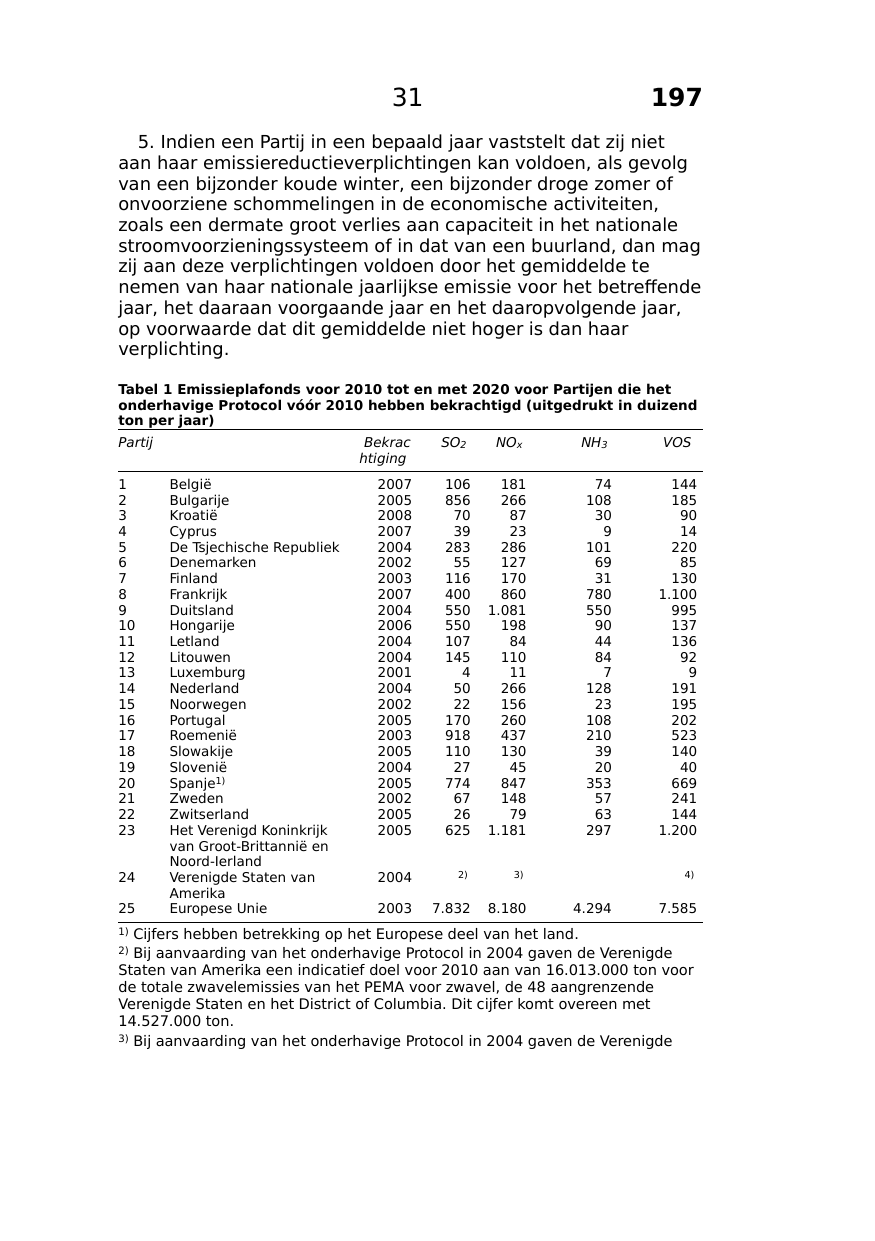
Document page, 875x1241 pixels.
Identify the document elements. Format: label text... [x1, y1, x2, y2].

table_cell Europese Unie [163, 901, 350, 922]
table_cell [532, 870, 617, 901]
table_cell 1.081 [476, 603, 532, 618]
table_cell 110 [418, 744, 476, 760]
table_cell 30 [532, 508, 617, 524]
table_cell 25 [118, 901, 163, 922]
table_cell 70 [418, 508, 476, 524]
table_cell 856 [418, 492, 476, 508]
table_cell 260 [476, 713, 532, 728]
table_cell 55 [418, 555, 476, 571]
table_cell 353 [532, 775, 617, 791]
table_cell 140 [618, 744, 703, 760]
table_cell Cyprus [163, 524, 350, 539]
table_cell 5 [118, 540, 163, 555]
table_cell 87 [476, 508, 532, 524]
table_cell 202 [618, 713, 703, 728]
table_cell 400 [418, 587, 476, 602]
table_cell 2008 [350, 508, 418, 524]
table_cell 92 [618, 650, 703, 665]
table_cell Spanje1) [163, 775, 350, 791]
table_cell 144 [618, 472, 703, 492]
table_cell 50 [418, 681, 476, 697]
table_cell 39 [418, 524, 476, 539]
table_cell Bekrachtiging [350, 430, 418, 471]
table_cell 669 [618, 775, 703, 791]
table_cell 20 [532, 760, 617, 775]
table_cell 3) [476, 870, 532, 901]
table_cell 9 [532, 524, 617, 539]
table_cell 220 [618, 540, 703, 555]
table_cell De Tsjechische Republiek [163, 540, 350, 555]
table_cell 127 [476, 555, 532, 571]
table_cell 2005 [350, 807, 418, 823]
table_cell 4 [118, 524, 163, 539]
table_cell 2005 [350, 713, 418, 728]
table_cell 2004 [350, 870, 418, 901]
table_cell 2003 [350, 728, 418, 744]
table_cell Roemenië [163, 728, 350, 744]
table_cell 2005 [350, 823, 418, 870]
table_cell 44 [532, 634, 617, 649]
table_cell 1.100 [618, 587, 703, 602]
table_cell 45 [476, 760, 532, 775]
table_cell 780 [532, 587, 617, 602]
table_cell 145 [418, 650, 476, 665]
table_cell 130 [618, 571, 703, 587]
table_cell Bulgarije [163, 492, 350, 508]
table_cell 847 [476, 775, 532, 791]
table_cell 23 [532, 697, 617, 712]
table_cell 26 [418, 807, 476, 823]
table_cell 181 [476, 472, 532, 492]
table_cell 27 [418, 760, 476, 775]
table_cell 4.294 [532, 901, 617, 922]
table_cell 11 [118, 634, 163, 649]
table_cell 39 [532, 744, 617, 760]
table_cell 2004 [350, 760, 418, 775]
table_cell SO2 [418, 430, 476, 471]
table_cell 21 [118, 791, 163, 807]
table_cell 860 [476, 587, 532, 602]
table_cell Portugal [163, 713, 350, 728]
table_cell 1.181 [476, 823, 532, 870]
table_cell Letland [163, 634, 350, 649]
table_cell Zweden [163, 791, 350, 807]
table_cell 2004 [350, 540, 418, 555]
table_cell NH3 [532, 430, 617, 471]
table_cell 2 [118, 492, 163, 508]
table_cell 1 [118, 472, 163, 492]
table_cell 69 [532, 555, 617, 571]
table_cell 2005 [350, 775, 418, 791]
table_cell 13 [118, 665, 163, 681]
table_cell 7.832 [418, 901, 476, 922]
table_cell 17 [118, 728, 163, 744]
table_cell 57 [532, 791, 617, 807]
table_cell 18 [118, 744, 163, 760]
table_cell 774 [418, 775, 476, 791]
table_cell 170 [476, 571, 532, 587]
table_cell 79 [476, 807, 532, 823]
table_cell 85 [618, 555, 703, 571]
table_cell Hongarije [163, 618, 350, 634]
table_cell Frankrijk [163, 587, 350, 602]
table_cell 2001 [350, 665, 418, 681]
table_cell 136 [618, 634, 703, 649]
table_cell 107 [418, 634, 476, 649]
table_cell 67 [418, 791, 476, 807]
table_cell Kroatië [163, 508, 350, 524]
table_cell VOS [618, 430, 703, 471]
table_cell 2) [418, 870, 476, 901]
table_cell 550 [418, 618, 476, 634]
table_cell 23 [118, 823, 163, 870]
table_cell 23 [476, 524, 532, 539]
table_cell 2007 [350, 587, 418, 602]
table_cell 8 [118, 587, 163, 602]
table_cell 90 [532, 618, 617, 634]
table_cell 2003 [350, 901, 418, 922]
table_cell 4) [618, 870, 703, 901]
table_cell 40 [618, 760, 703, 775]
table_cell 2002 [350, 555, 418, 571]
table_cell NOx [476, 430, 532, 471]
table_cell 31 [532, 571, 617, 587]
table_cell 20 [118, 775, 163, 791]
table_cell Slovenië [163, 760, 350, 775]
table_cell Denemarken [163, 555, 350, 571]
table_cell Het Verenigd Koninkrijk van Groot-Brittannië en Noord-Ierland [163, 823, 350, 870]
table_cell 128 [532, 681, 617, 697]
table_cell 14 [618, 524, 703, 539]
table_cell Duitsland [163, 603, 350, 618]
table_cell 2004 [350, 681, 418, 697]
table_cell Slowakije [163, 744, 350, 760]
table_cell 198 [476, 618, 532, 634]
table_cell 2006 [350, 618, 418, 634]
table_cell 106 [418, 472, 476, 492]
table_cell 2004 [350, 650, 418, 665]
table_cell 286 [476, 540, 532, 555]
table_cell 1.200 [618, 823, 703, 870]
table_cell 8.180 [476, 901, 532, 922]
table_cell 19 [118, 760, 163, 775]
table_cell 15 [118, 697, 163, 712]
table_cell 266 [476, 681, 532, 697]
table_cell 2002 [350, 697, 418, 712]
table_cell 24 [118, 870, 163, 901]
table_cell Noorwegen [163, 697, 350, 712]
table_cell 130 [476, 744, 532, 760]
table_cell 241 [618, 791, 703, 807]
table_cell 156 [476, 697, 532, 712]
table_cell 2007 [350, 524, 418, 539]
table_cell 84 [476, 634, 532, 649]
table_cell 550 [532, 603, 617, 618]
table_cell 74 [532, 472, 617, 492]
table_cell 7.585 [618, 901, 703, 922]
table_cell Partij [118, 430, 350, 471]
table_cell 195 [618, 697, 703, 712]
table_cell 625 [418, 823, 476, 870]
table_cell 2003 [350, 571, 418, 587]
table_header Tabel 1 Emissieplafonds voor 2010 tot en met 2020 voor Partijen die het onderhavige Protocol vóór 2010 hebben bekrachtigd (uitgedrukt in duizend ton per jaar) [118, 382, 703, 429]
table_cell Verenigde Staten van Amerika [163, 870, 350, 901]
table_cell 6 [118, 555, 163, 571]
table_cell Litouwen [163, 650, 350, 665]
table_cell 10 [118, 618, 163, 634]
table_cell 297 [532, 823, 617, 870]
table_cell 2002 [350, 791, 418, 807]
table_cell 185 [618, 492, 703, 508]
table_cell 1) Cijfers hebben betrekking op het Europese deel van het land. 2) Bij aanvaarding van het onderhavige Protocol in 2004 gaven de Verenigde Staten van Amerika een indicatief doel voor 2010 aan van 16.013.000 ton voor de totale zwavelemissies van het PEMA voor zwavel, de 48 aangrenzende Verenigde Staten en het District of Columbia. Dit cijfer komt overeen met 14.527.000 ton. 3) Bij aanvaarding van het onderhavige Protocol in 2004 gaven de Verenigde [118, 923, 703, 1049]
table_cell 3 [118, 508, 163, 524]
table_cell 2005 [350, 492, 418, 508]
table_cell 11 [476, 665, 532, 681]
table_cell 144 [618, 807, 703, 823]
table_cell 2004 [350, 634, 418, 649]
table_cell Zwitserland [163, 807, 350, 823]
table_cell 210 [532, 728, 617, 744]
table_cell 2005 [350, 744, 418, 760]
table_cell Luxemburg [163, 665, 350, 681]
table_cell 148 [476, 791, 532, 807]
table_cell 101 [532, 540, 617, 555]
table_cell 14 [118, 681, 163, 697]
table_cell 4 [418, 665, 476, 681]
table_cell 2007 [350, 472, 418, 492]
table_cell 12 [118, 650, 163, 665]
table_cell 22 [118, 807, 163, 823]
table_cell 170 [418, 713, 476, 728]
table_cell 137 [618, 618, 703, 634]
table_cell 108 [532, 492, 617, 508]
table_cell 16 [118, 713, 163, 728]
table_cell Nederland [163, 681, 350, 697]
table_cell 116 [418, 571, 476, 587]
table_cell België [163, 472, 350, 492]
table_cell 90 [618, 508, 703, 524]
table_cell Finland [163, 571, 350, 587]
table_cell 918 [418, 728, 476, 744]
table_cell 9 [618, 665, 703, 681]
table_cell 191 [618, 681, 703, 697]
table_cell 550 [418, 603, 476, 618]
table_cell 108 [532, 713, 617, 728]
table_cell 266 [476, 492, 532, 508]
table_cell 523 [618, 728, 703, 744]
text 5. Indien een Partij in een bepaald jaar vaststelt dat zij niet aan haar emissiereductieverplichtingen kan voldoen, als gevolg van een bijzonder koude winter, een bijzonder droge zomer of onvoorziene schommelingen in de economische activiteiten, zoals een dermate groot verlies aan capaciteit in het nationale stroomvoorzieningssysteem of in dat van een buurland, dan mag zij aan deze verplichtingen voldoen door het gemiddelde te nemen van haar nationale jaarlijkse emissie voor het betreffende jaar, het daaraan voorgaande jaar en het daaropvolgende jaar, op voorwaarde dat dit gemiddelde niet hoger is dan haar verplichting. [118, 132, 703, 360]
table_cell 437 [476, 728, 532, 744]
table_cell 2004 [350, 603, 418, 618]
table_cell 110 [476, 650, 532, 665]
table_cell 84 [532, 650, 617, 665]
table_cell 7 [118, 571, 163, 587]
table_cell 63 [532, 807, 617, 823]
table_cell 9 [118, 603, 163, 618]
table_cell 22 [418, 697, 476, 712]
table_cell 995 [618, 603, 703, 618]
table_cell 283 [418, 540, 476, 555]
table_cell 7 [532, 665, 617, 681]
